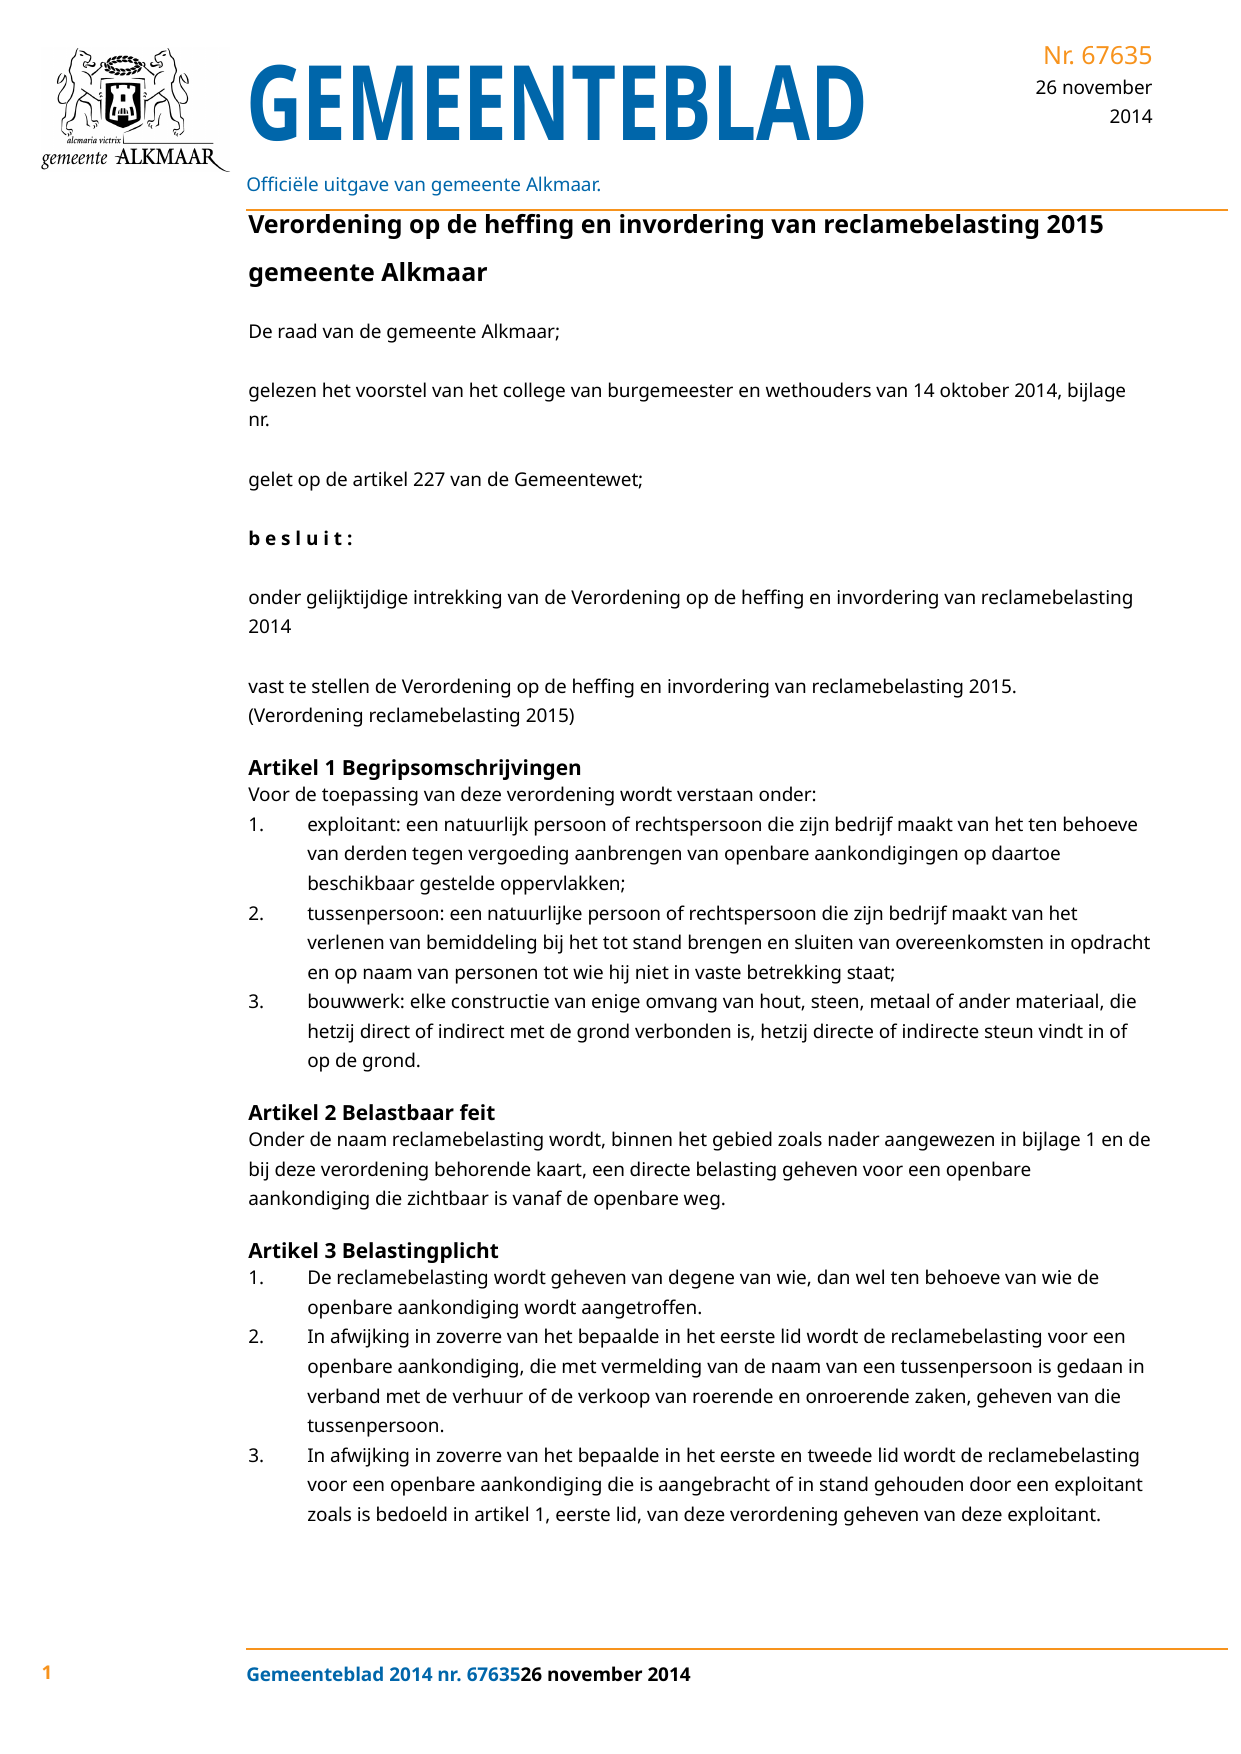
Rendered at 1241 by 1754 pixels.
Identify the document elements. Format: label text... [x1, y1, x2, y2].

text vast te stellen de Verordening op de heffing en invordering van reclamebelasting 2015. [248, 673, 1152, 699]
list De reclamebelasting wordt geheven van degene van wie, dan wel ten behoeve van wie de openbare aankondiging wordt aangetroffen. [248, 1264, 1152, 1320]
text Onder de naam reclamebelasting wordt, binnen het gebied zoals nader aangewezen in bijlage 1 en de bij deze verordening behorende kaart, een directe belasting geheven voor een openbare aankondiging die zichtbaar is vanaf de openbare weg. [248, 1126, 1152, 1211]
text De raad van de gemeente Alkmaar; [248, 318, 1152, 344]
list bouwwerk: elke constructie van enige omvang van hout, steen, metaal of ander materiaal, die hetzij direct of indirect met de grond verbonden is, hetzij directe of indirecte steun vindt in of op de grond. [248, 988, 1152, 1073]
picture [41, 47, 231, 172]
list exploitant: een natuurlijk persoon of rechtspersoon die zijn bedrijf maakt van het ten behoeve van derden tegen vergoeding aanbrengen van openbare aankondigingen op daartoe beschikbaar gestelde oppervlakken; [248, 811, 1152, 896]
list tussenpersoon: een natuurlijke persoon of rechtspersoon die zijn bedrijf maakt van het verlenen van bemiddeling bij het tot stand brengen en sluiten van overeenkomsten in opdracht en op naam van personen tot wie hij niet in vaste betrekking staat; [248, 900, 1152, 984]
text (Verordening reclamebelasting 2015) [248, 702, 1152, 728]
text Artikel 2 Belastbaar feit [248, 1098, 1152, 1126]
list In afwijking in zoverre van het bepaalde in het eerste en tweede lid wordt de reclamebelasting voor een openbare aankondiging die is aangebracht of in stand gehouden door een exploitant zoals is bedoeld in artikel 1, eerste lid, van deze verordening geheven van deze exploitant. [248, 1442, 1152, 1527]
text Verordening op de heffing en invordering van reclamebelasting 2015 gemeente Alkmaar [248, 211, 1152, 288]
text gelet op de artikel 227 van de Gemeentewet; [248, 466, 1152, 492]
text gelezen het voorstel van het college van burgemeester en wethouders van 14 oktober 2014, bijlage nr. [248, 377, 1152, 432]
list In afwijking in zoverre van het bepaalde in het eerste lid wordt de reclamebelasting voor een openbare aankondiging, die met vermelding van de naam van een tussenpersoon is gedaan in verband met de verhuur of de verkoop van roerende en onroerende zaken, geheven van die tussenpersoon. [248, 1324, 1152, 1438]
text Voor de toepassing van deze verordening wordt verstaan onder: [248, 781, 1152, 807]
text onder gelijktijdige intrekking van de Verordening op de heffing en invordering van reclamebelasting 2014 [248, 584, 1152, 639]
text b e s l u i t : [248, 525, 1152, 551]
text Artikel 3 Belastingplicht [248, 1236, 1152, 1264]
text Artikel 1 Begripsomschrijvingen [248, 753, 1152, 781]
